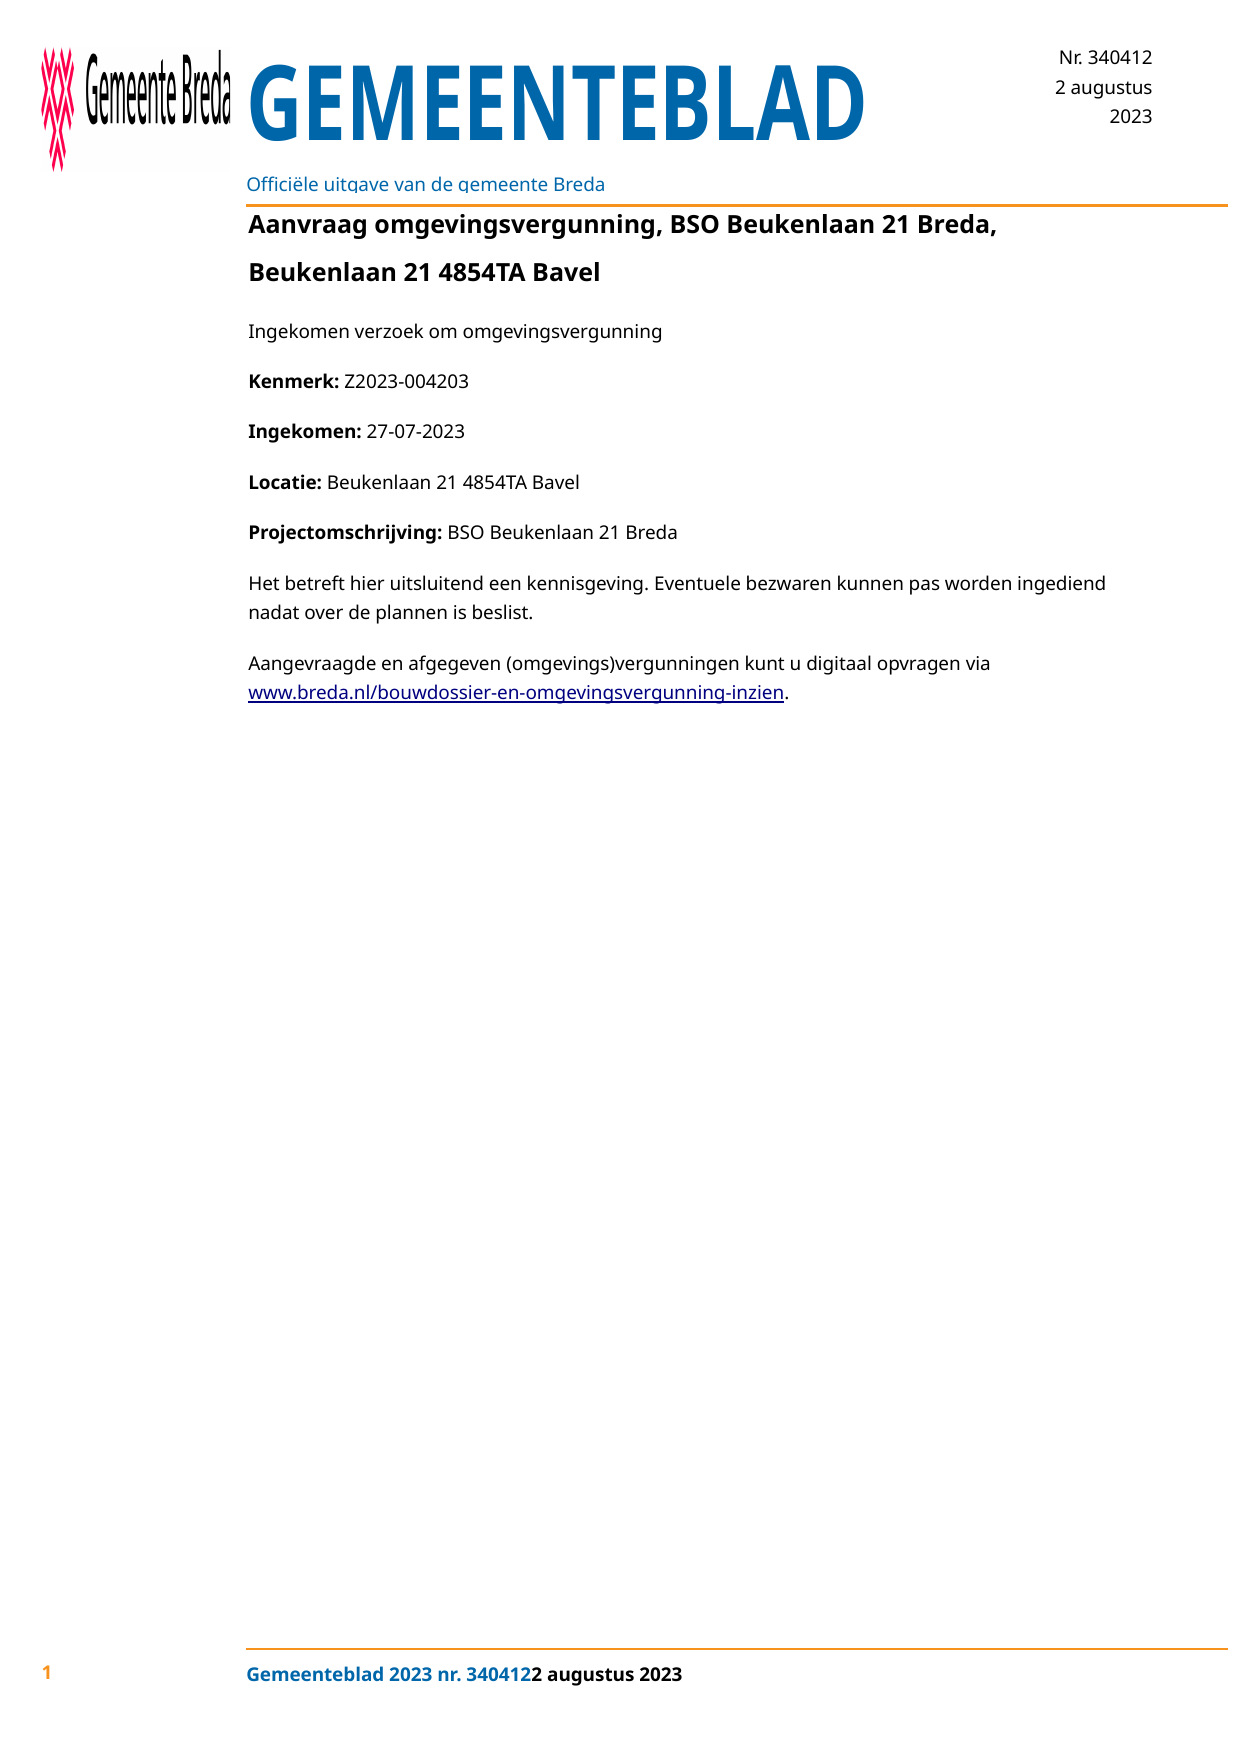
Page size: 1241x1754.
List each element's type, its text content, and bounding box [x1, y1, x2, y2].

text Aanvraag omgevingsvergunning, BSO Beukenlaan 21 Breda, Beukenlaan 21 4854TA Bavel [248, 207, 1152, 288]
text Ingekomen verzoek om omgevingsvergunning [248, 318, 1152, 344]
text Aangevraagde en afgegeven (omgevings)vergunningen kunt u digitaal opvragen via www.breda.nl/bouwdossier-en-omgevingsvergunning-inzien. [248, 650, 1152, 705]
text Het betreft hier uitsluitend een kennisgeving. Eventuele bezwaren kunnen pas worden ingediend nadat over de plannen is beslist. [248, 570, 1152, 625]
text Projectomschrijving: BSO Beukenlaan 21 Breda [248, 519, 1152, 545]
text Kenmerk: Z2023-004203 [248, 368, 1152, 394]
text Locatie: Beukenlaan 21 4854TA Bavel [248, 469, 1152, 495]
picture [41, 47, 231, 172]
text Ingekomen: 27-07-2023 [248, 419, 1152, 444]
